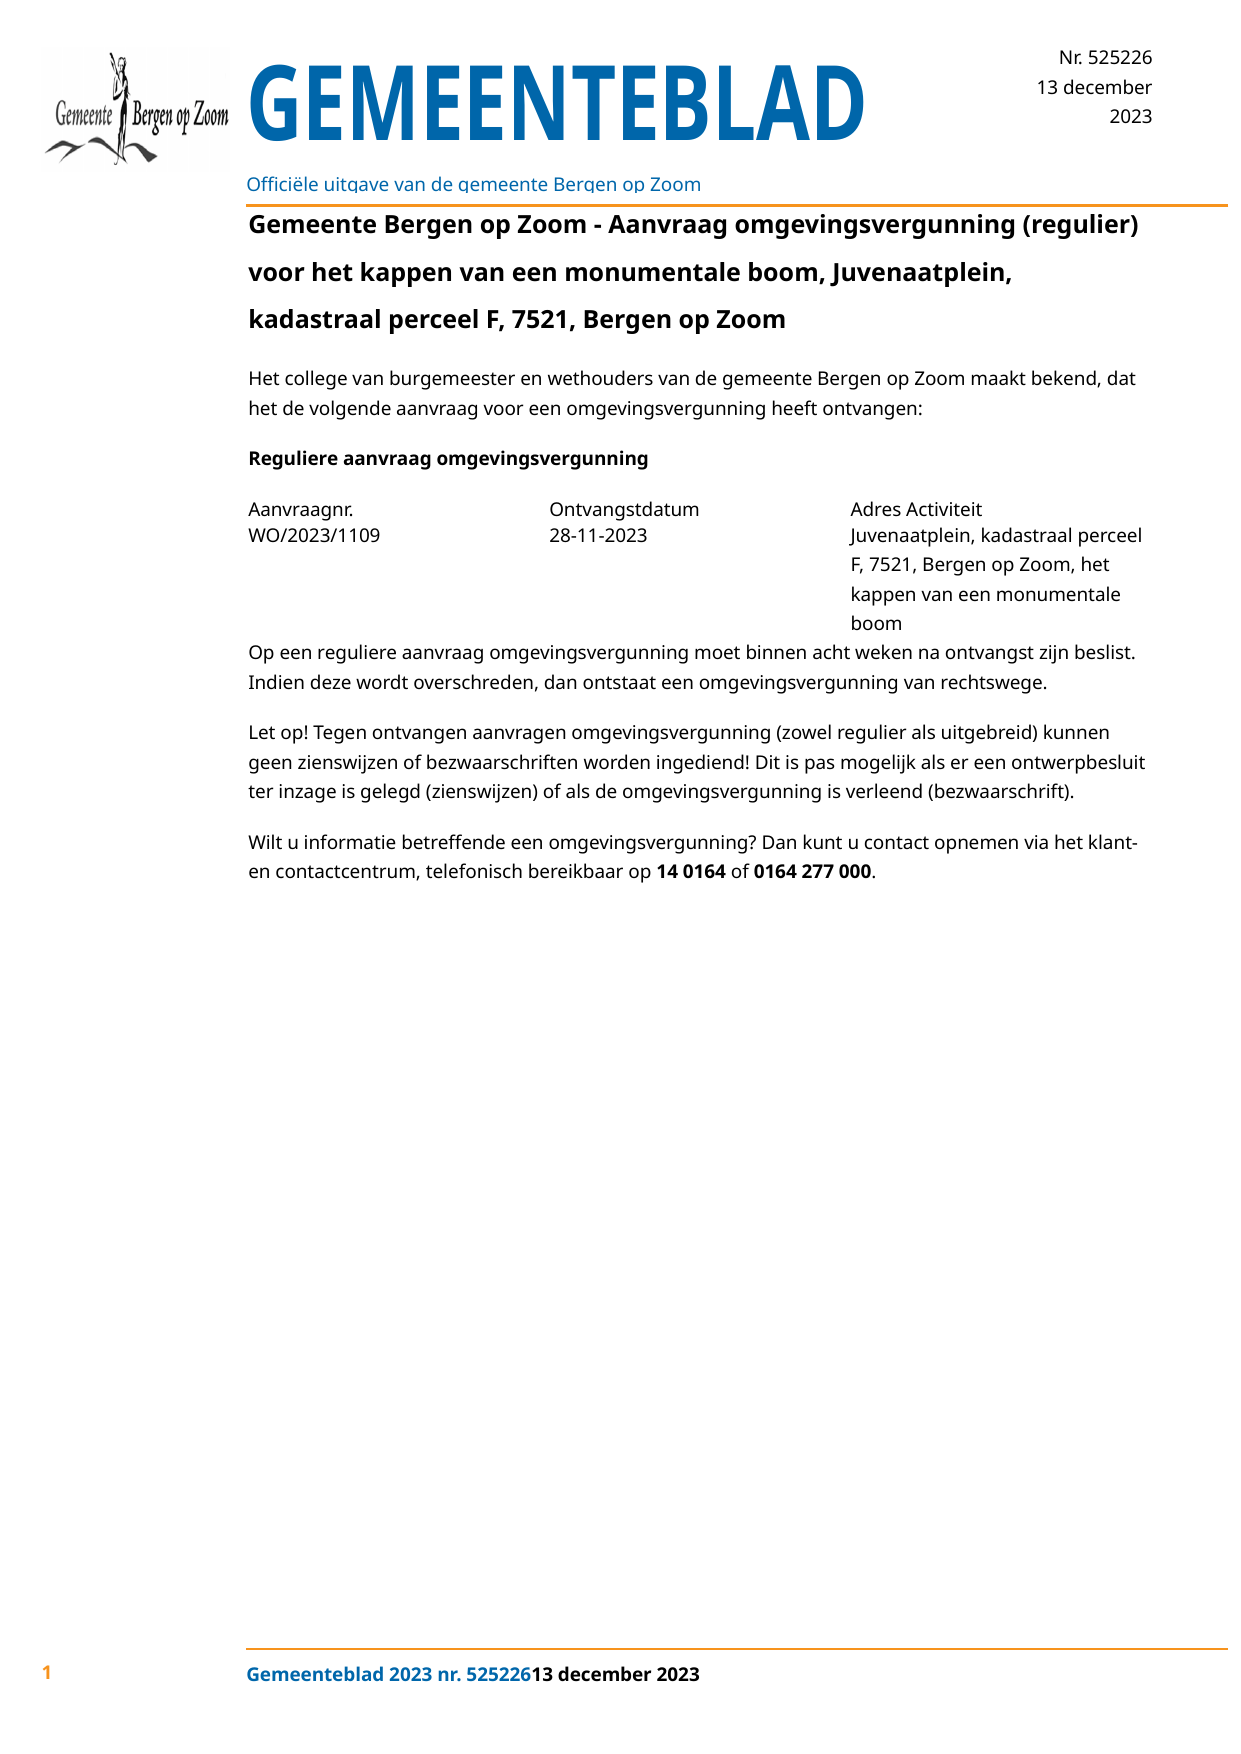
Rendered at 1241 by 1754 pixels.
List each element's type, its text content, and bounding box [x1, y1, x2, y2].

text Op een reguliere aanvraag omgevingsvergunning moet binnen acht weken na ontvangst zijn beslist. Indien deze wordt overschreden, dan ontstaat een omgevingsvergunning van rechtswege. [248, 639, 1152, 695]
text Het college van burgemeester en wethouders van de gemeente Bergen op Zoom maakt bekend, dat het de volgende aanvraag voor een omgevingsvergunning heeft ontvangen: [248, 366, 1152, 421]
text Reguliere aanvraag omgevingsvergunning [248, 446, 1152, 471]
table_cell Juvenaatplein, kadastraal perceel F, 7521, Bergen op Zoom, het kappen van een monumentale boom [850, 522, 1152, 636]
text Let op! Tegen ontvangen aanvragen omgevingsvergunning (zowel regulier als uitgebreid) kunnen geen zienswijzen of bezwaarschriften worden ingediend! Dit is pas mogelijk als er een ontwerpbesluit ter inzage is gelegd (zienswijzen) of als de omgevingsvergunning is verleend (bezwaarschrift). [248, 719, 1152, 804]
text Gemeente Bergen op Zoom - Aanvraag omgevingsvergunning (regulier) voor het kappen van een monumentale boom, Juvenaatplein, kadastraal perceel F, 7521, Bergen op Zoom [248, 207, 1152, 336]
table_header Ontvangstdatum [549, 496, 850, 522]
table_header Aanvraagnr. [248, 496, 549, 522]
picture [41, 47, 231, 172]
table_cell WO/2023/1109 [248, 522, 549, 636]
table_header Adres Activiteit [850, 496, 1152, 522]
table_cell 28-11-2023 [549, 522, 850, 636]
text Wilt u informatie betreffende een omgevingsvergunning? Dan kunt u contact opnemen via het klant- en contactcentrum, telefonisch bereikbaar op 14 0164 of 0164 277 000. [248, 829, 1152, 884]
